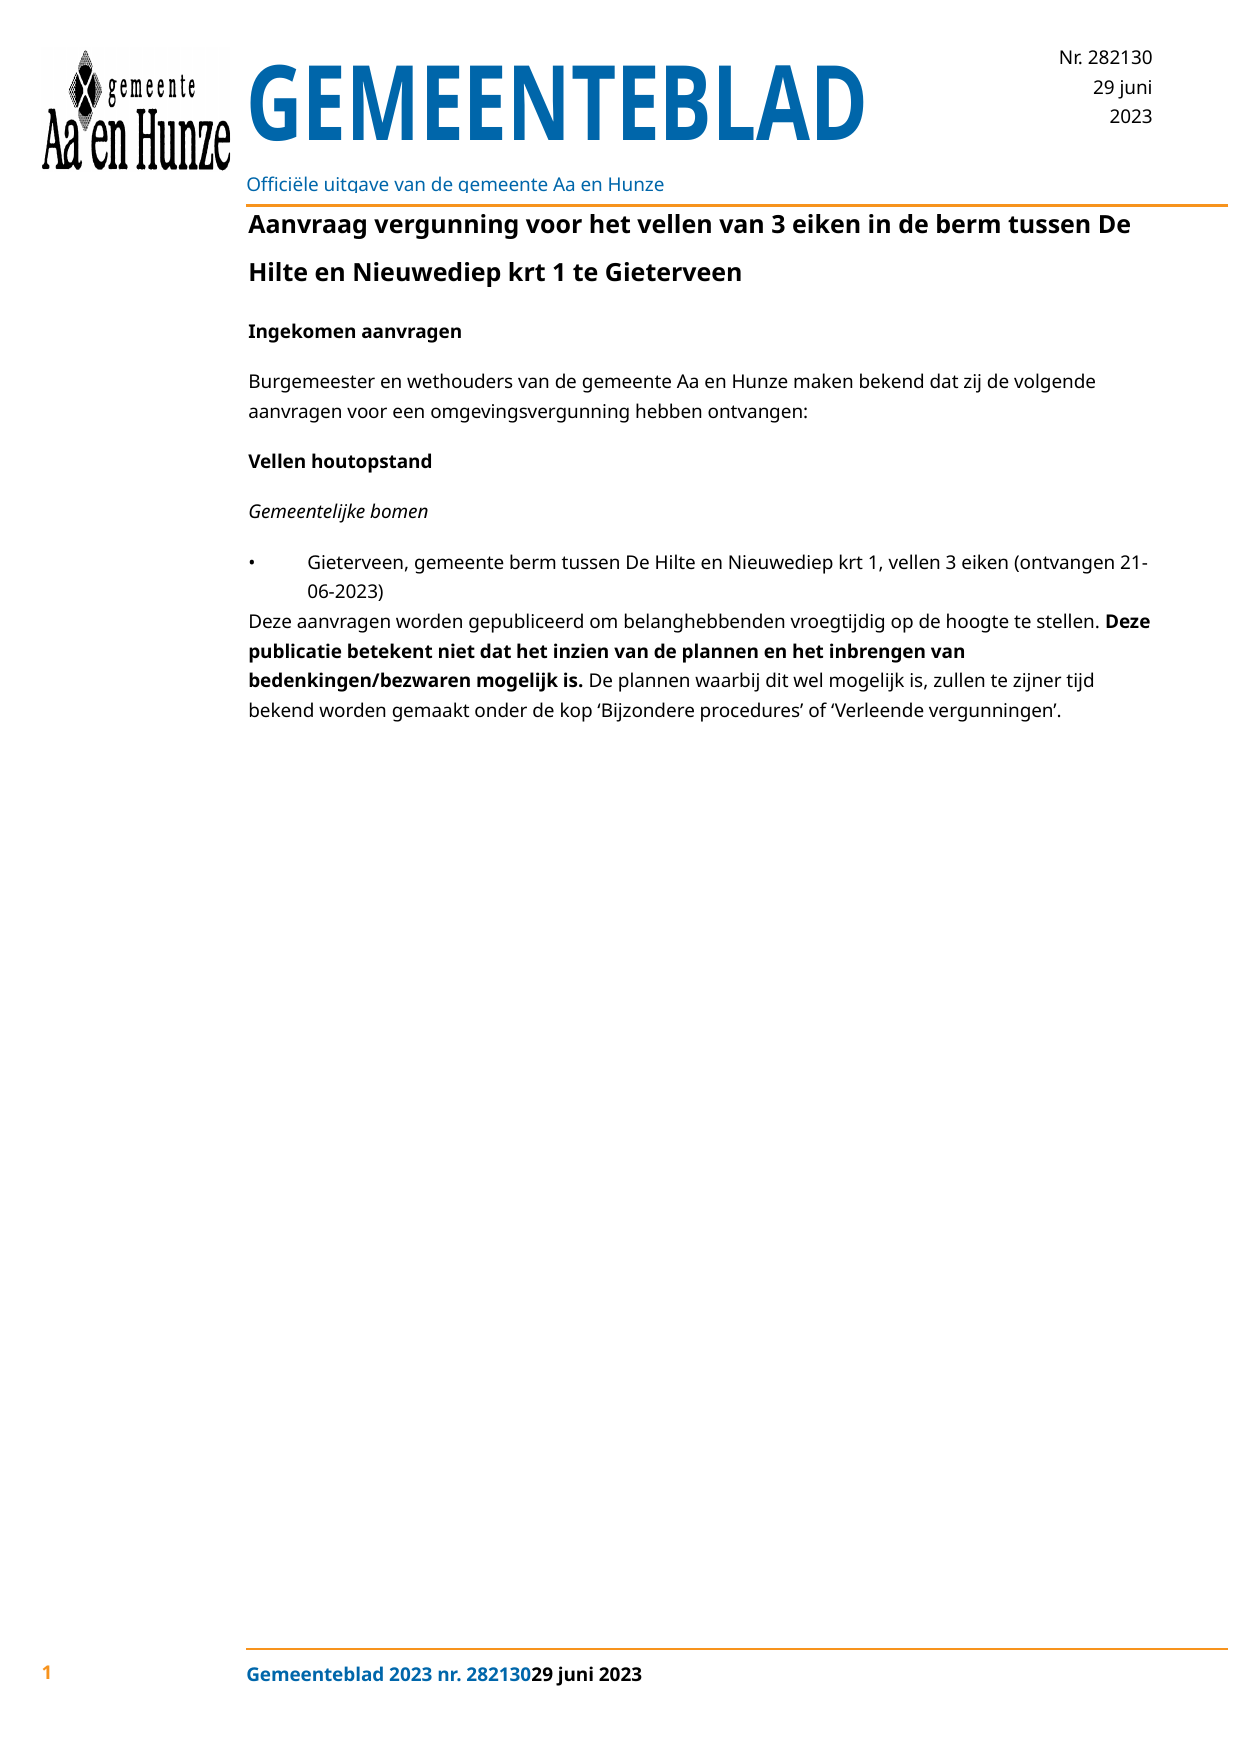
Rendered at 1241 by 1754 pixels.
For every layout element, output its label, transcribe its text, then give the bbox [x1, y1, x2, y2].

text Ingekomen aanvragen [248, 318, 1152, 344]
picture [41, 47, 231, 172]
list Gieterveen, gemeente berm tussen De Hilte en Nieuwediep krt 1, vellen 3 eiken (ontvangen 21-06-2023) [248, 549, 1152, 604]
text Gemeentelijke bomen [248, 499, 1152, 524]
text Vellen houtopstand [248, 448, 1152, 474]
text Aanvraag vergunning voor het vellen van 3 eiken in de berm tussen De Hilte en Nieuwediep krt 1 te Gieterveen [248, 207, 1152, 288]
text Deze aanvragen worden gepubliceerd om belanghebbenden vroegtijdig op de hoogte te stellen. Deze publicatie betekent niet dat het inzien van de plannen en het inbrengen van bedenkingen/bezwaren mogelijk is. De plannen waarbij dit wel mogelijk is, zullen te zijner tijd bekend worden gemaakt onder de kop ‘Bijzondere procedures’ of ‘Verleende vergunningen’. [248, 608, 1152, 723]
text Burgemeester en wethouders van de gemeente Aa en Hunze maken bekend dat zij de volgende aanvragen voor een omgevingsvergunning hebben ontvangen: [248, 368, 1152, 424]
